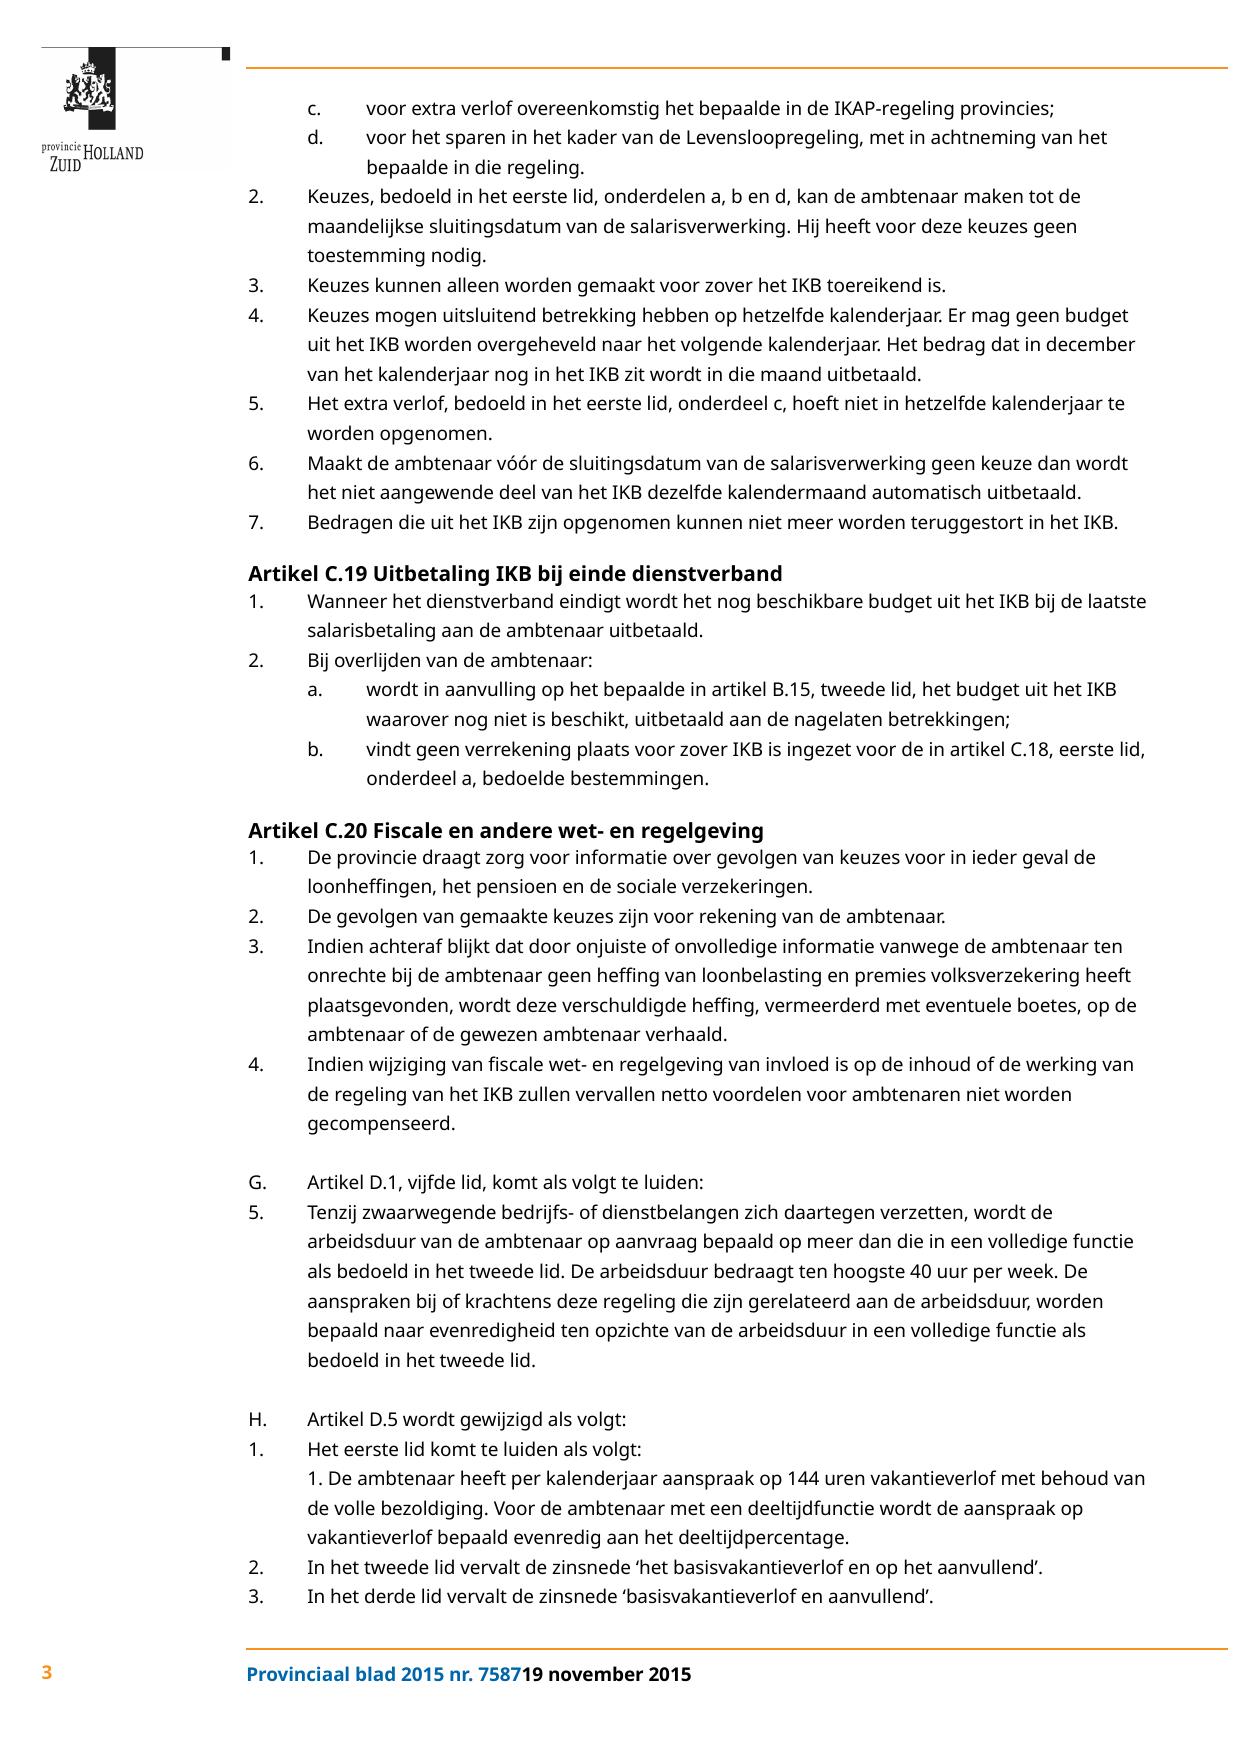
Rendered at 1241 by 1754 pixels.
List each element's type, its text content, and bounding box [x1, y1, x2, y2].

list Keuzes kunnen alleen worden gemaakt voor zover het IKB toereikend is. [248, 272, 1152, 298]
list Wanneer het dienstverband eindigt wordt het nog beschikbare budget uit het IKB bij de laatste salarisbetaling aan de ambtenaar uitbetaald. [248, 588, 1152, 643]
list Indien wijziging van fiscale wet- en regelgeving van invloed is op de inhoud of de werking van de regeling van het IKB zullen vervallen netto voordelen voor ambtenaren niet worden gecompenseerd. [248, 1051, 1152, 1136]
list voor het sparen in het kader van de Levensloopregeling, met in achtneming van het bepaalde in die regeling. [307, 124, 1152, 180]
list Het eerste lid komt te luiden als volgt: [248, 1436, 1152, 1462]
list vindt geen verrekening plaats voor zover IKB is ingezet voor de in artikel C.18, eerste lid, onderdeel a, bedoelde bestemmingen. [307, 736, 1152, 791]
list wordt in aanvulling op het bepaalde in artikel B.15, tweede lid, het budget uit het IKB waarover nog niet is beschikt, uitbetaald aan de nagelaten betrekkingen; [307, 677, 1152, 732]
list Maakt de ambtenaar vóór de sluitingsdatum van de salarisverwerking geen keuze dan wordt het niet aangewende deel van het IKB dezelfde kalendermaand automatisch uitbetaald. [248, 450, 1152, 505]
list In het tweede lid vervalt de zinsnede ‘het basisvakantieverlof en op het aanvullend’. [248, 1554, 1152, 1580]
list In het derde lid vervalt de zinsnede ‘basisvakantieverlof en aanvullend’. [248, 1584, 1152, 1609]
list Tenzij zwaarwegende bedrijfs- of dienstbelangen zich daartegen verzetten, wordt de arbeidsduur van de ambtenaar op aanvraag bepaald op meer dan die in een volledige functie als bedoeld in het tweede lid. De arbeidsduur bedraagt ten hoogste 40 uur per week. De aanspraken bij of krachtens deze regeling die zijn gerelateerd aan de arbeidsduur, worden bepaald naar evenredigheid ten opzichte van de arbeidsduur in een volledige functie als bedoeld in het tweede lid. [248, 1199, 1152, 1373]
list Keuzes mogen uitsluitend betrekking hebben op hetzelfde kalenderjaar. Er mag geen budget uit het IKB worden overgeheveld naar het volgende kalenderjaar. Het bedrag dat in december van het kalenderjaar nog in het IKB zit wordt in die maand uitbetaald. [248, 302, 1152, 387]
list Bij overlijden van de ambtenaar: [248, 647, 1152, 673]
list Keuzes, bedoeld in het eerste lid, onderdelen a, b en d, kan de ambtenaar maken tot de maandelijkse sluitingsdatum van de salarisverwerking. Hij heeft voor deze keuzes geen toestemming nodig. [248, 183, 1152, 268]
text Artikel C.19 Uitbetaling IKB bij einde dienstverband [248, 559, 1152, 588]
list Artikel D.5 wordt gewijzigd als volgt: [248, 1406, 1152, 1432]
picture [41, 47, 231, 172]
list Bedragen die uit het IKB zijn opgenomen kunnen niet meer worden teruggestort in het IKB. [248, 509, 1152, 535]
list 1. De ambtenaar heeft per kalenderjaar aanspraak op 144 uren vakantieverlof met behoud van de volle bezoldiging. Voor de ambtenaar met een deeltijdfunctie wordt de aanspraak op vakantieverlof bepaald evenredig aan het deeltijdpercentage. [248, 1465, 1152, 1550]
text Artikel C.20 Fiscale en andere wet- en regelgeving [248, 816, 1152, 844]
list Het extra verlof, bedoeld in het eerste lid, onderdeel c, hoeft niet in hetzelfde kalenderjaar te worden opgenomen. [248, 391, 1152, 446]
list De gevolgen van gemaakte keuzes zijn voor rekening van de ambtenaar. [248, 903, 1152, 929]
list voor extra verlof overeenkomstig het bepaalde in de IKAP-regeling provincies; [307, 95, 1152, 121]
list De provincie draagt zorg voor informatie over gevolgen van keuzes voor in ieder geval de loonheffingen, het pensioen en de sociale verzekeringen. [248, 844, 1152, 899]
list Artikel D.1, vijfde lid, komt als volgt te luiden: [248, 1169, 1152, 1195]
list Indien achteraf blijkt dat door onjuiste of onvolledige informatie vanwege de ambtenaar ten onrechte bij de ambtenaar geen heffing van loonbelasting en premies volksverzekering heeft plaatsgevonden, wordt deze verschuldigde heffing, vermeerderd met eventuele boetes, op de ambtenaar of de gewezen ambtenaar verhaald. [248, 933, 1152, 1047]
